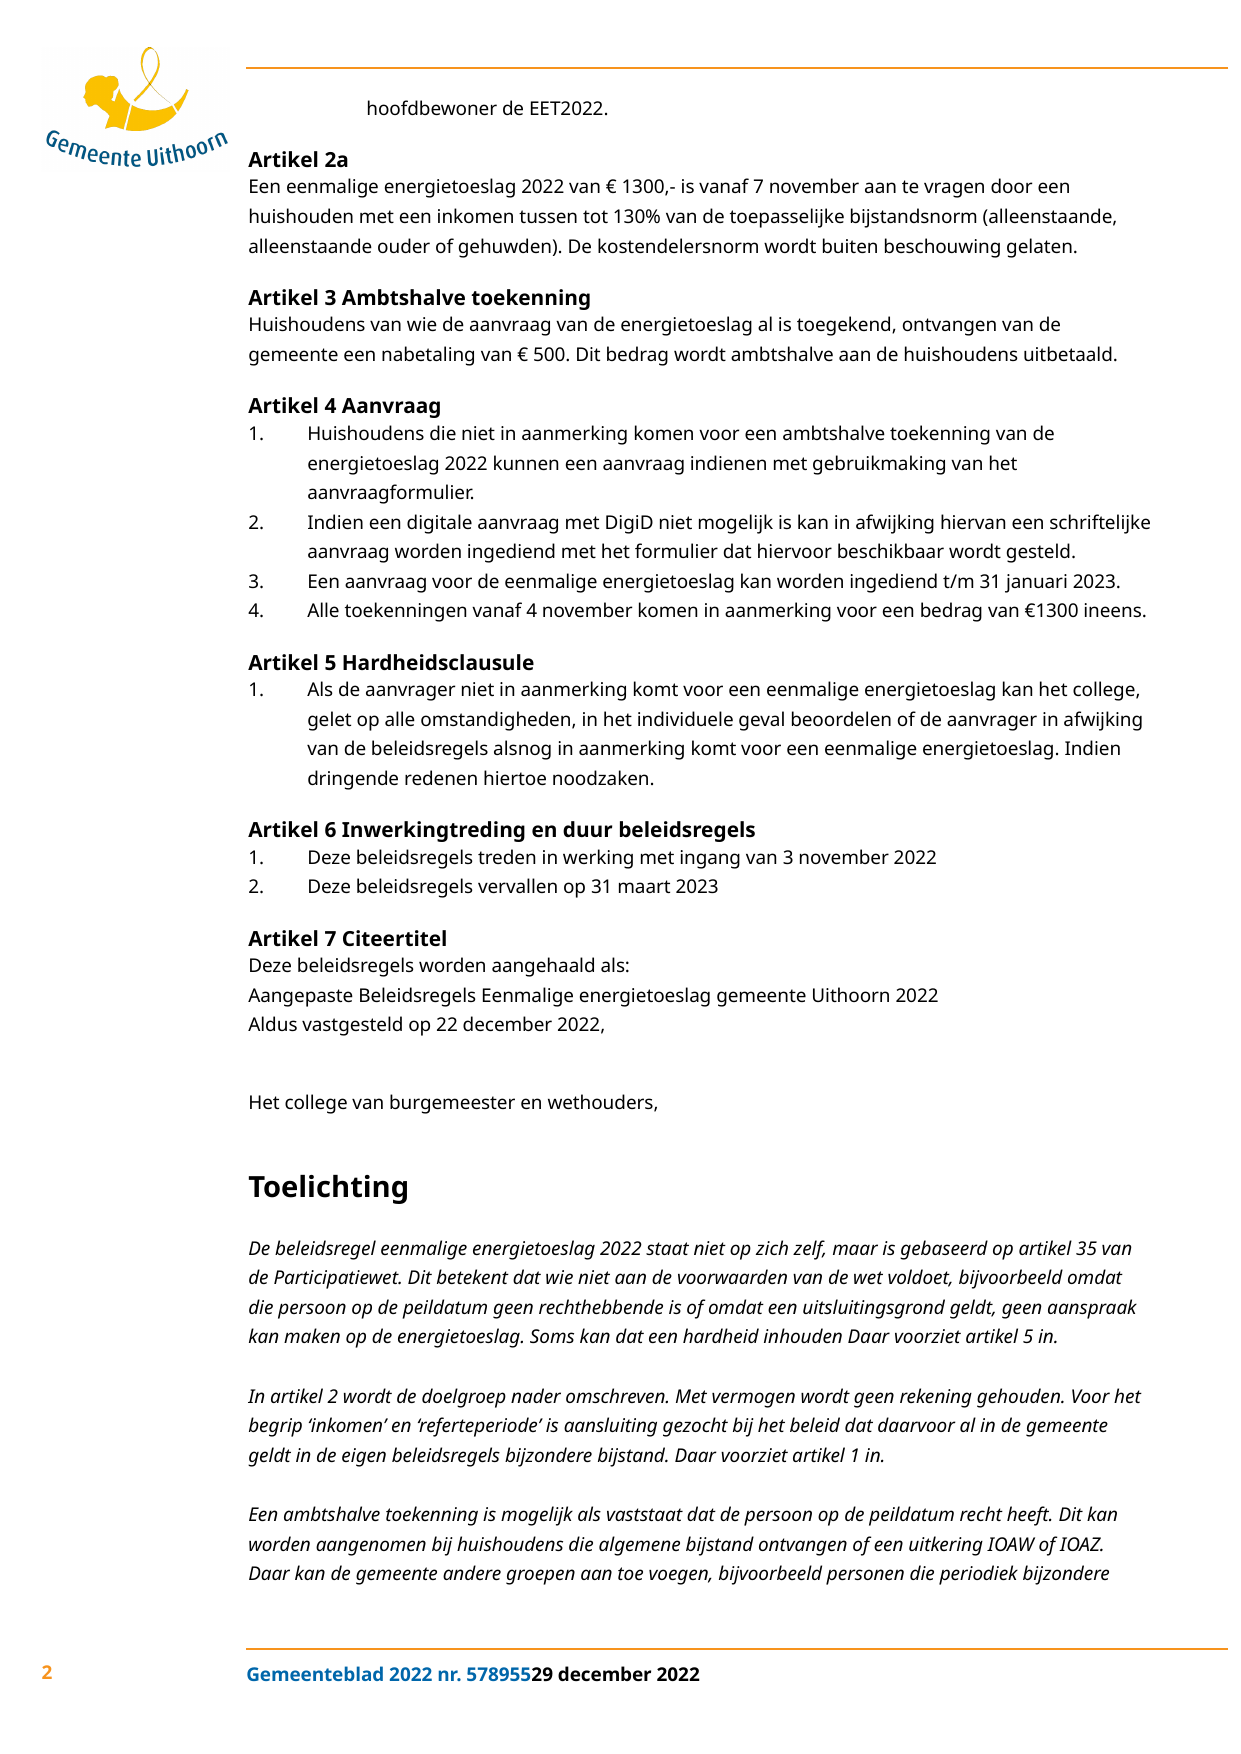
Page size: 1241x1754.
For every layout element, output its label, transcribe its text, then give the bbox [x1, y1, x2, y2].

text De beleidsregel eenmalige energietoeslag 2022 staat niet op zich zelf, maar is gebaseerd op artikel 35 van de Participatiewet. Dit betekent dat wie niet aan de voorwaarden van de wet voldoet, bijvoorbeeld omdat die persoon op de peildatum geen rechthebbende is of omdat een uitsluitingsgrond geldt, geen aanspraak kan maken op de energietoeslag. Soms kan dat een hardheid inhouden Daar voorziet artikel 5 in. [248, 1235, 1152, 1349]
list Als de aanvrager niet in aanmerking komt voor een eenmalige energietoeslag kan het college, gelet op alle omstandigheden, in het individuele geval beoordelen of de aanvrager in afwijking van de beleidsregels alsnog in aanmerking komt voor een eenmalige energietoeslag. Indien dringende redenen hiertoe noodzaken. [248, 676, 1152, 791]
text Het college van burgemeester en wethouders, [248, 1089, 1152, 1114]
list hoofdbewoner de EET2022. [307, 95, 1152, 121]
text Een ambtshalve toekenning is mogelijk als vaststaat dat de persoon op de peildatum recht heeft. Dit kan worden aangenomen bij huishoudens die algemene bijstand ontvangen of een uitkering IOAW of IOAZ. Daar kan de gemeente andere groepen aan toe voegen, bijvoorbeeld personen die periodiek bijzondere [248, 1501, 1152, 1586]
text Aldus vastgesteld op 22 december 2022, [248, 1012, 1152, 1037]
text Een eenmalige energietoeslag 2022 van € 1300,- is vanaf 7 november aan te vragen door een huishouden met een inkomen tussen tot 130% van de toepasselijke bijstandsnorm (alleenstaande, alleenstaande ouder of gehuwden). De kostendelersnorm wordt buiten beschouwing gelaten. [248, 174, 1152, 258]
text Aangepaste Beleidsregels Eenmalige energietoeslag gemeente Uithoorn 2022 [248, 982, 1152, 1008]
picture [41, 47, 231, 172]
list Een aanvraag voor de eenmalige energietoeslag kan worden ingediend t/m 31 januari 2023. [248, 568, 1152, 594]
text Artikel 2a [248, 145, 1152, 174]
list Indien een digitale aanvraag met DigiD niet mogelijk is kan in afwijking hiervan een schriftelijke aanvraag worden ingediend met het formulier dat hiervoor beschikbaar wordt gesteld. [248, 509, 1152, 564]
text Artikel 7 Citeertitel [248, 924, 1152, 952]
text Deze beleidsregels worden aangehaald als: [248, 952, 1152, 978]
list Huishoudens die niet in aanmerking komen voor een ambtshalve toekenning van de energietoeslag 2022 kunnen een aanvraag indienen met gebruikmaking van het aanvraagformulier. [248, 420, 1152, 505]
text Artikel 4 Aanvraag [248, 392, 1152, 420]
text In artikel 2 wordt de doelgroep nader omschreven. Met vermogen wordt geen rekening gehouden. Voor het begrip ‘inkomen’ en ‘referteperiode’ is aansluiting gezocht bij het beleid dat daarvoor al in de gemeente geldt in de eigen beleidsregels bijzondere bijstand. Daar voorziet artikel 1 in. [248, 1383, 1152, 1468]
list Deze beleidsregels vervallen op 31 maart 2023 [248, 874, 1152, 899]
list Deze beleidsregels treden in werking met ingang van 3 november 2022 [248, 844, 1152, 870]
text Huishoudens van wie de aanvraag van de energietoeslag al is toegekend, ontvangen van de gemeente een nabetaling van € 500. Dit bedrag wordt ambtshalve aan de huishoudens uitbetaald. [248, 312, 1152, 367]
text Artikel 3 Ambtshalve toekenning [248, 283, 1152, 312]
text Artikel 6 Inwerkingtreding en duur beleidsregels [248, 816, 1152, 844]
text Toelichting [248, 1166, 1152, 1206]
list Alle toekenningen vanaf 4 november komen in aanmerking voor een bedrag van €1300 ineens. [248, 598, 1152, 623]
text Artikel 5 Hardheidsclausule [248, 648, 1152, 676]
